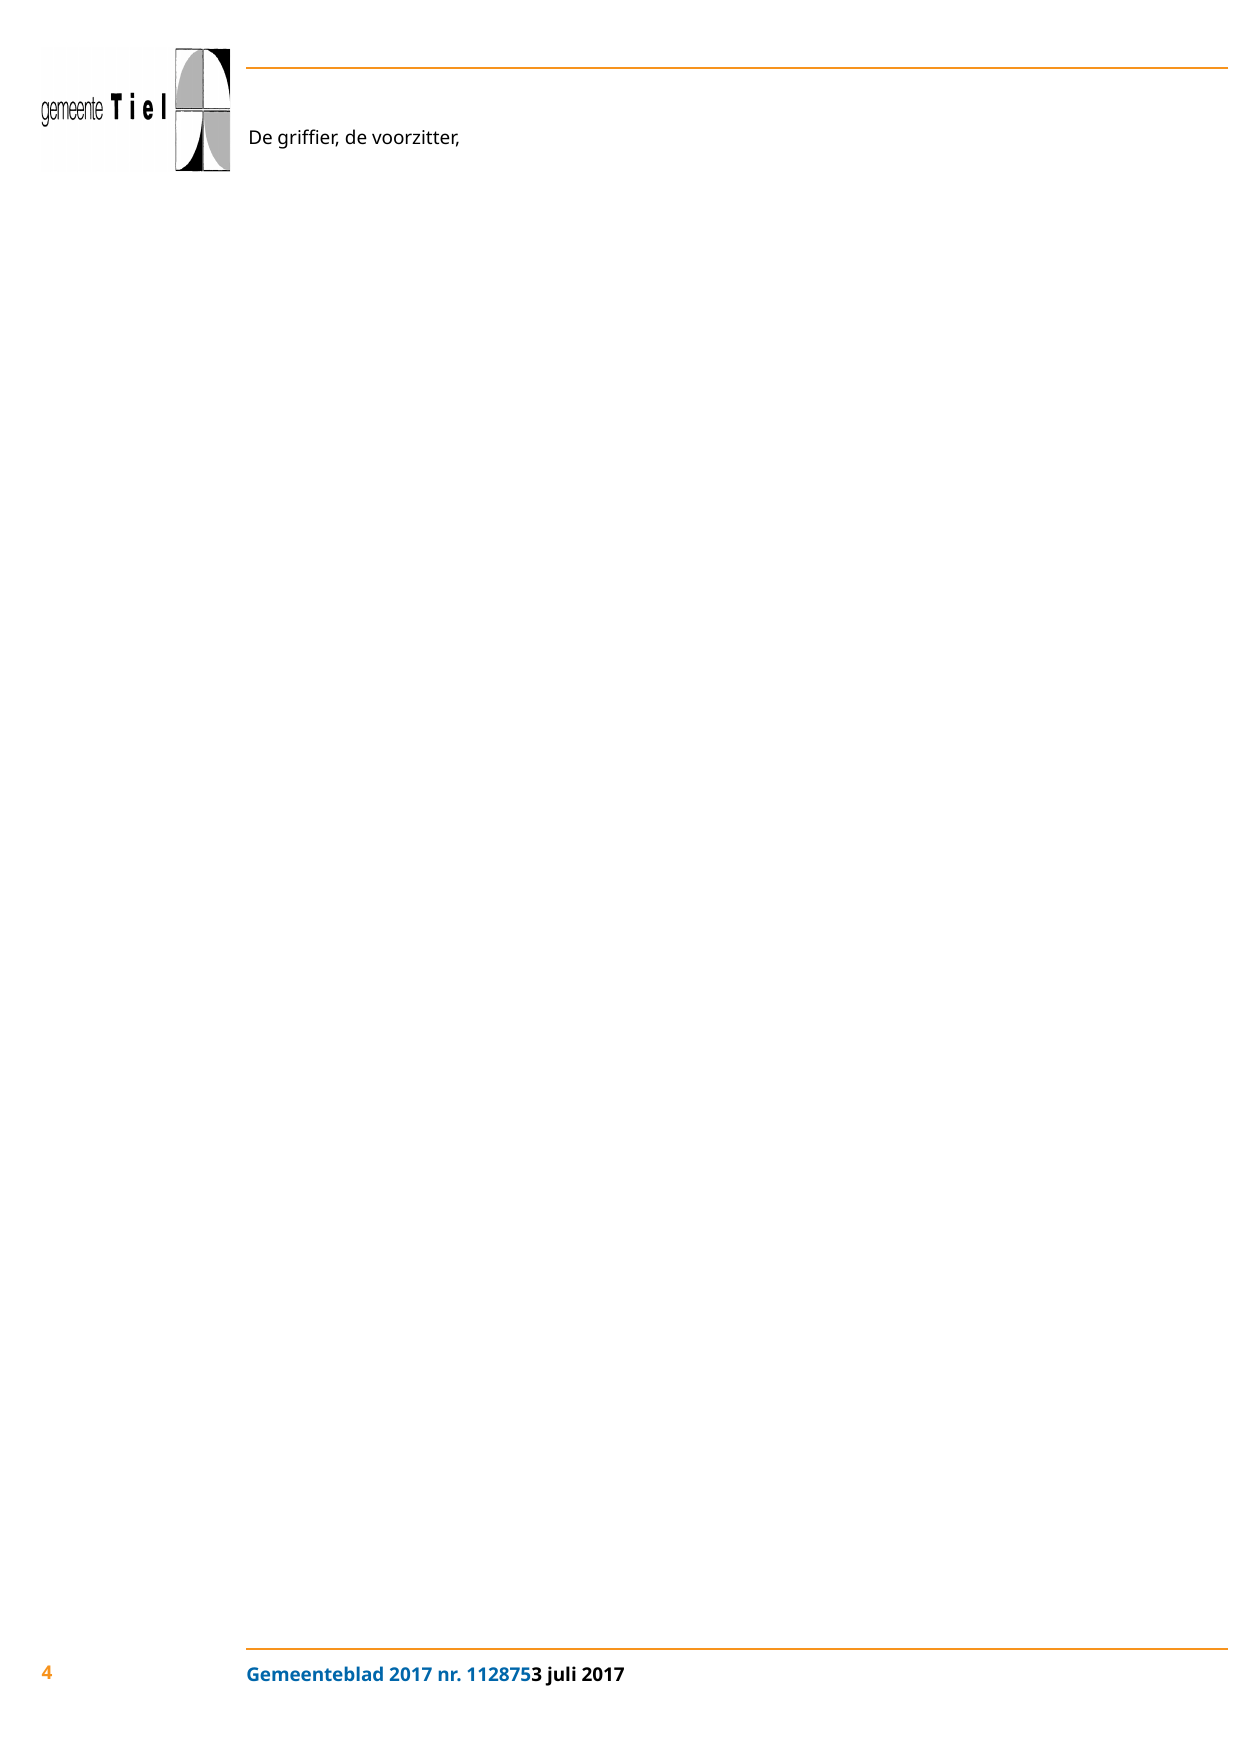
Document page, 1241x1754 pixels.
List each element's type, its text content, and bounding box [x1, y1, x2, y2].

text De griffier, de voorzitter, [248, 124, 1152, 150]
picture [41, 47, 231, 172]
